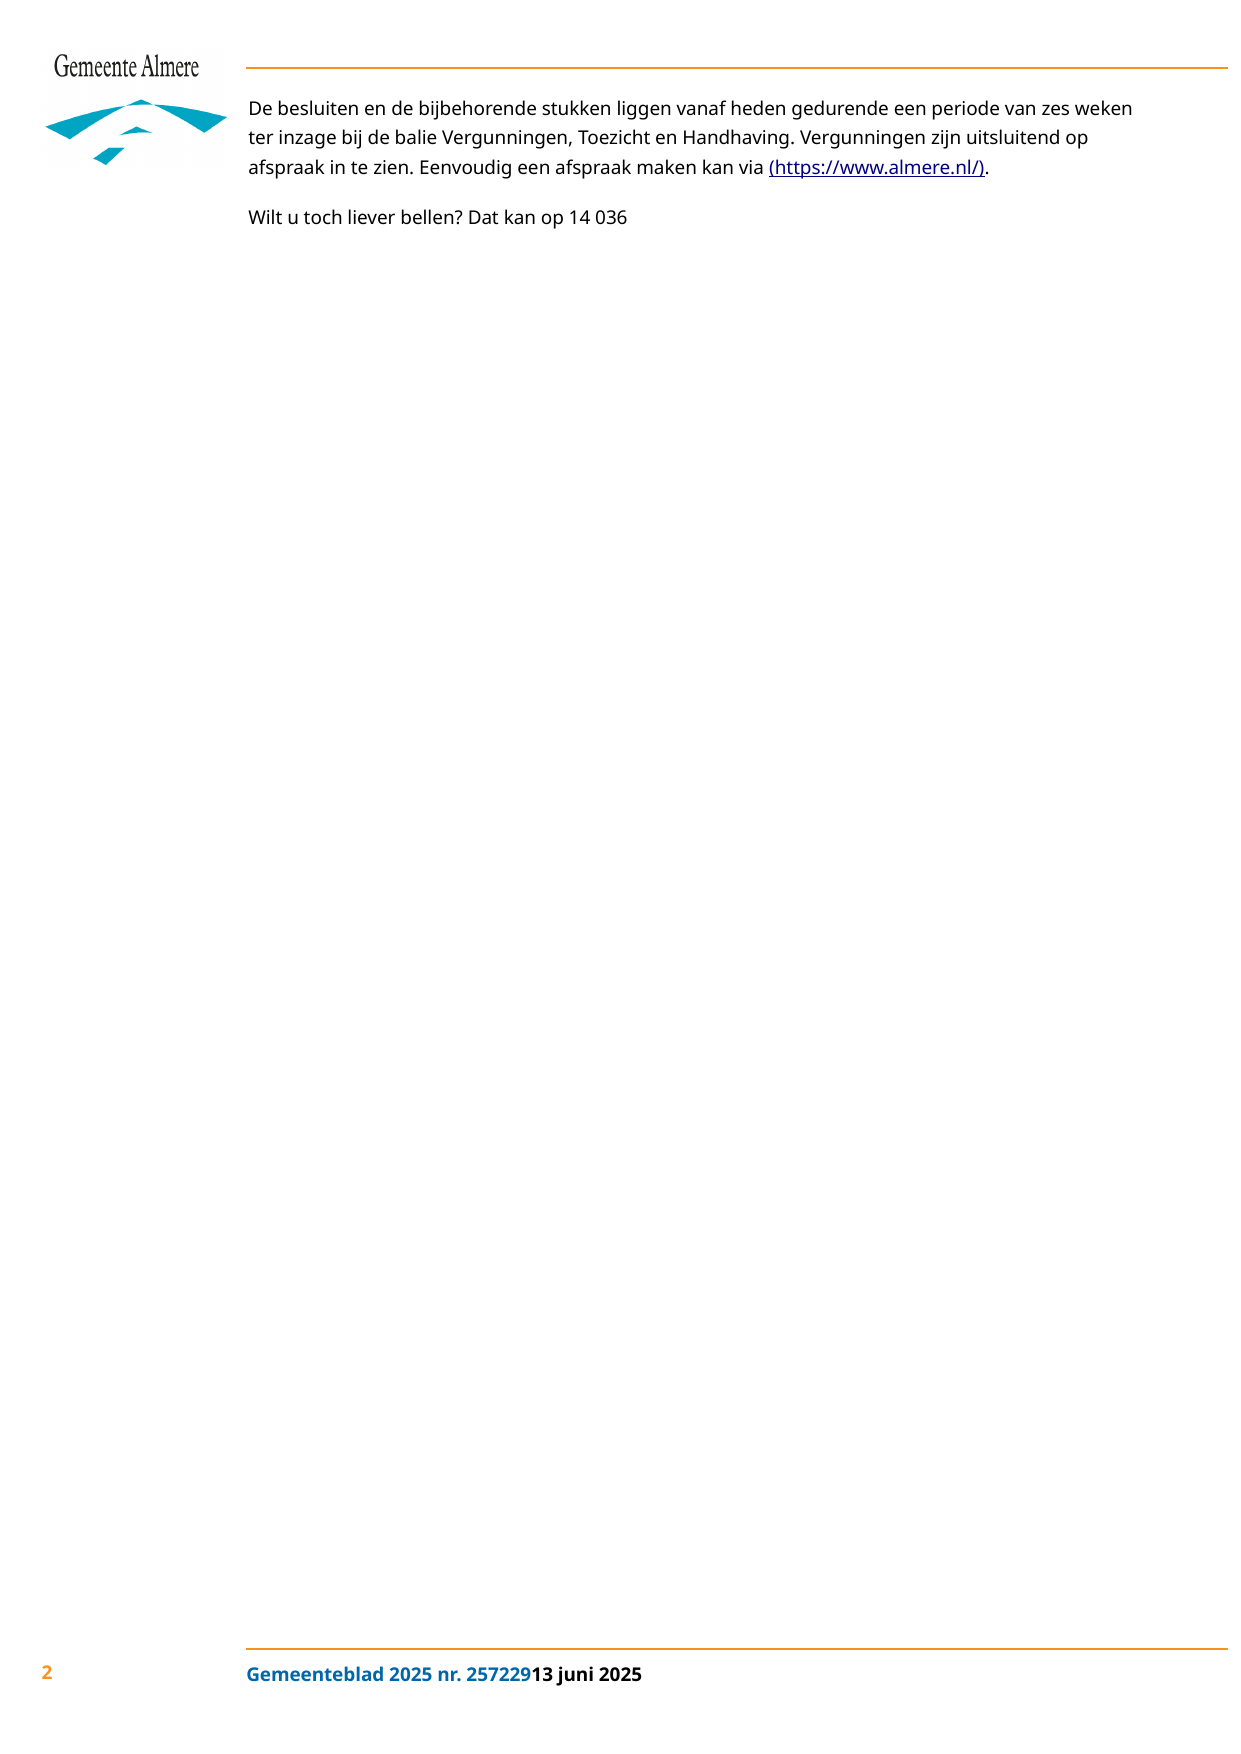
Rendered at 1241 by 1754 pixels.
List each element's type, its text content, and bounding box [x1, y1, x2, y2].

text De besluiten en de bijbehorende stukken liggen vanaf heden gedurende een periode van zes weken ter inzage bij de balie Vergunningen, Toezicht en Handhaving. Vergunningen zijn uitsluitend op afspraak in te zien. Eenvoudig een afspraak maken kan via (https://www.almere.nl/). [248, 95, 1152, 180]
text Wilt u toch liever bellen? Dat kan op 14 036 [248, 204, 1152, 230]
picture [41, 47, 231, 172]
